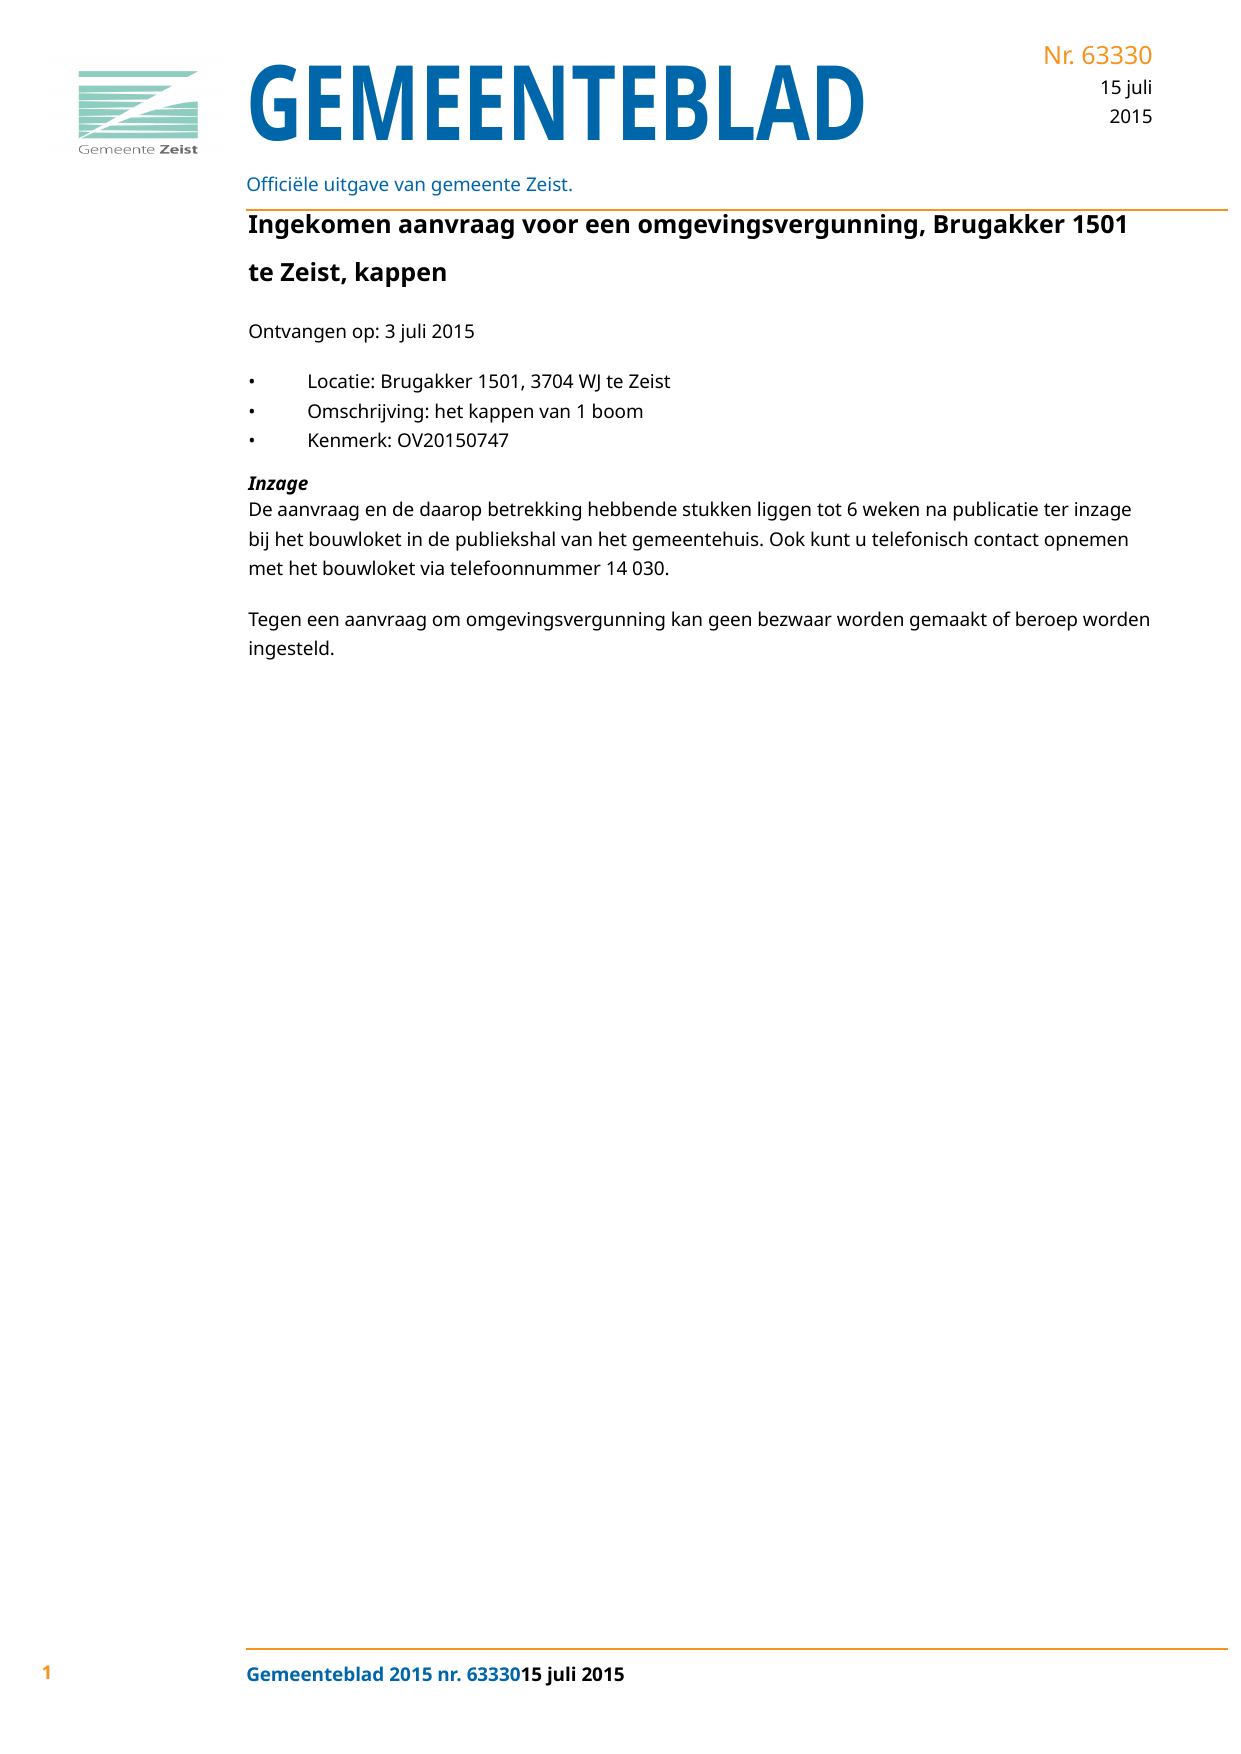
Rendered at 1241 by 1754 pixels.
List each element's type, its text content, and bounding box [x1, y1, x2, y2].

picture [41, 47, 231, 172]
text De aanvraag en de daarop betrekking hebbende stukken liggen tot 6 weken na publicatie ter inzage bij het bouwloket in de publiekshal van het gemeentehuis. Ook kunt u telefonisch contact opnemen met het bouwloket via telefoonnummer 14 030. [248, 496, 1152, 581]
list Omschrijving: het kappen van 1 boom [248, 398, 1152, 424]
text Tegen een aanvraag om omgevingsvergunning kan geen bezwaar worden gemaakt of beroep worden ingesteld. [248, 606, 1152, 661]
text Ingekomen aanvraag voor een omgevingsvergunning, Brugakker 1501 te Zeist, kappen [248, 211, 1152, 288]
text Inzage [248, 471, 1152, 496]
text Ontvangen op: 3 juli 2015 [248, 318, 1152, 344]
list Kenmerk: OV20150747 [248, 427, 1152, 453]
list Locatie: Brugakker 1501, 3704 WJ te Zeist [248, 368, 1152, 394]
